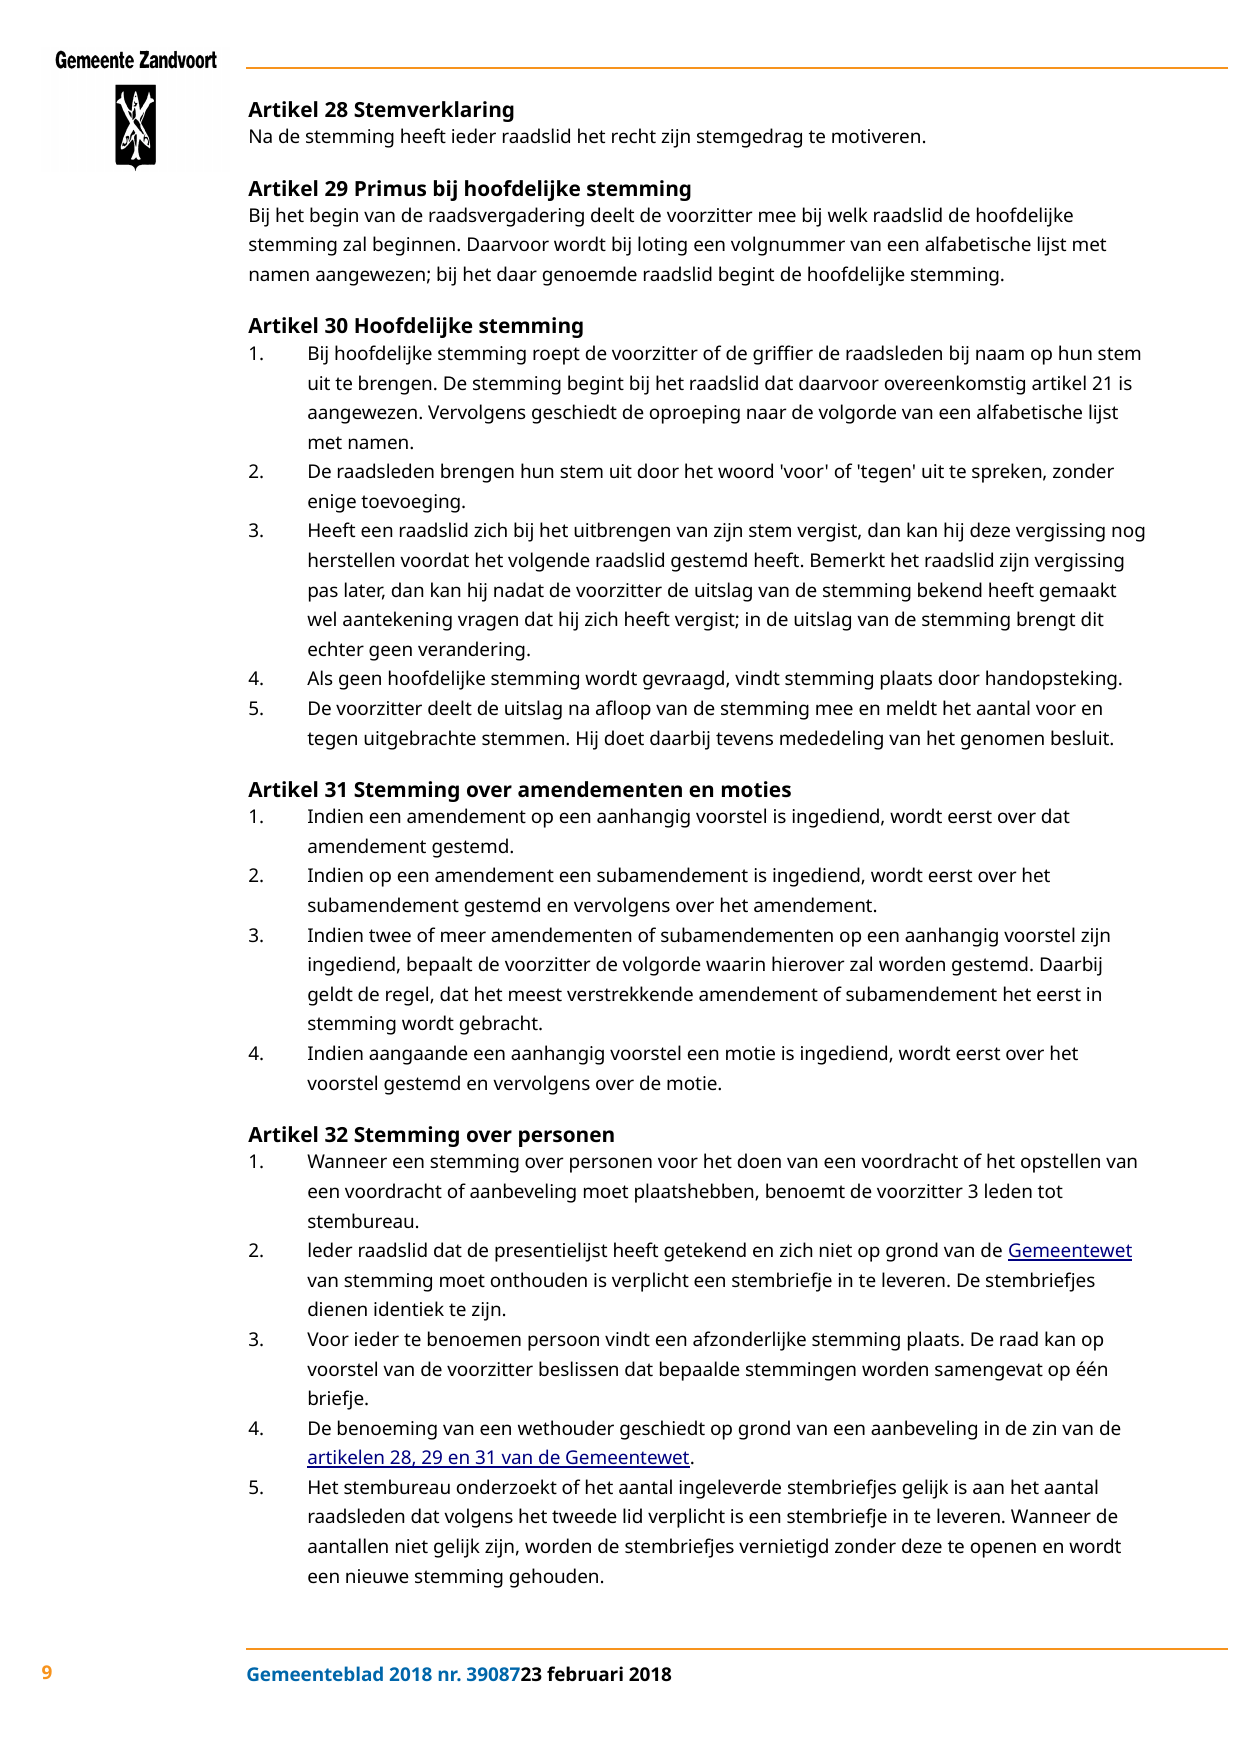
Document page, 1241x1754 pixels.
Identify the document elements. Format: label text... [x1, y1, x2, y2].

text Bij het begin van de raadsvergadering deelt de voorzitter mee bij welk raadslid de hoofdelijke stemming zal beginnen. Daarvoor wordt bij loting een volgnummer van een alfabetische lijst met namen aangewezen; bij het daar genoemde raadslid begint de hoofdelijke stemming. [248, 202, 1152, 287]
list De raadsleden brengen hun stem uit door het woord 'voor' of 'tegen' uit te spreken, zonder enige toevoeging. [248, 458, 1152, 514]
list leder raadslid dat de presentielijst heeft getekend en zich niet op grond van de Gemeentewet van stemming moet onthouden is verplicht een stembriefje in te leveren. De stembriefjes dienen identiek te zijn. [248, 1237, 1152, 1322]
list Bij hoofdelijke stemming roept de voorzitter of de griffier de raadsleden bij naam op hun stem uit te brengen. De stemming begint bij het raadslid dat daarvoor overeenkomstig artikel 21 is aangewezen. Vervolgens geschiedt de oproeping naar de volgorde van een alfabetische lijst met namen. [248, 340, 1152, 454]
text Artikel 29 Primus bij hoofdelijke stemming [248, 174, 1152, 202]
list Wanneer een stemming over personen voor het doen van een voordracht of het opstellen van een voordracht of aanbeveling moet plaatshebben, benoemt de voorzitter 3 leden tot stembureau. [248, 1149, 1152, 1233]
list Heeft een raadslid zich bij het uitbrengen van zijn stem vergist, dan kan hij deze vergissing nog herstellen voordat het volgende raadslid gestemd heeft. Bemerkt het raadslid zijn vergissing pas later, dan kan hij nadat de voorzitter de uitslag van de stemming bekend heeft gemaakt wel aantekening vragen dat hij zich heeft vergist; in de uitslag van de stemming brengt dit echter geen verandering. [248, 518, 1152, 662]
list Indien een amendement op een aanhangig voorstel is ingediend, wordt eerst over dat amendement gestemd. [248, 803, 1152, 859]
list De voorzitter deelt de uitslag na afloop van de stemming mee en meldt het aantal voor en tegen uitgebrachte stemmen. Hij doet daarbij tevens mededeling van het genomen besluit. [248, 695, 1152, 750]
text Artikel 31 Stemming over amendementen en moties [248, 775, 1152, 803]
text Na de stemming heeft ieder raadslid het recht zijn stemgedrag te motiveren. [248, 123, 1152, 149]
text Artikel 30 Hoofdelijke stemming [248, 312, 1152, 340]
list Als geen hoofdelijke stemming wordt gevraagd, vindt stemming plaats door handopsteking. [248, 666, 1152, 691]
list Indien aangaande een aanhangig voorstel een motie is ingediend, wordt eerst over het voorstel gestemd en vervolgens over de motie. [248, 1040, 1152, 1096]
list Indien op een amendement een subamendement is ingediend, wordt eerst over het subamendement gestemd en vervolgens over het amendement. [248, 863, 1152, 918]
list Voor ieder te benoemen persoon vindt een afzonderlijke stemming plaats. De raad kan op voorstel van de voorzitter beslissen dat bepaalde stemmingen worden samengevat op één briefje. [248, 1326, 1152, 1411]
text Artikel 32 Stemming over personen [248, 1120, 1152, 1149]
list De benoeming van een wethouder geschiedt op grond van een aanbeveling in de zin van de artikelen 28, 29 en 31 van de Gemeentewet. [248, 1415, 1152, 1470]
list Het stembureau onderzoekt of het aantal ingeleverde stembriefjes gelijk is aan het aantal raadsleden dat volgens het tweede lid verplicht is een stembriefje in te leveren. Wanneer de aantallen niet gelijk zijn, worden de stembriefjes vernietigd zonder deze te openen en wordt een nieuwe stemming gehouden. [248, 1474, 1152, 1588]
list Indien twee of meer amendementen of subamendementen op een aanhangig voorstel zijn ingediend, bepaalt de voorzitter de volgorde waarin hierover zal worden gestemd. Daarbij geldt de regel, dat het meest verstrekkende amendement of subamendement het eerst in stemming wordt gebracht. [248, 922, 1152, 1036]
text Artikel 28 Stemverklaring [248, 95, 1152, 123]
picture [41, 47, 231, 172]
